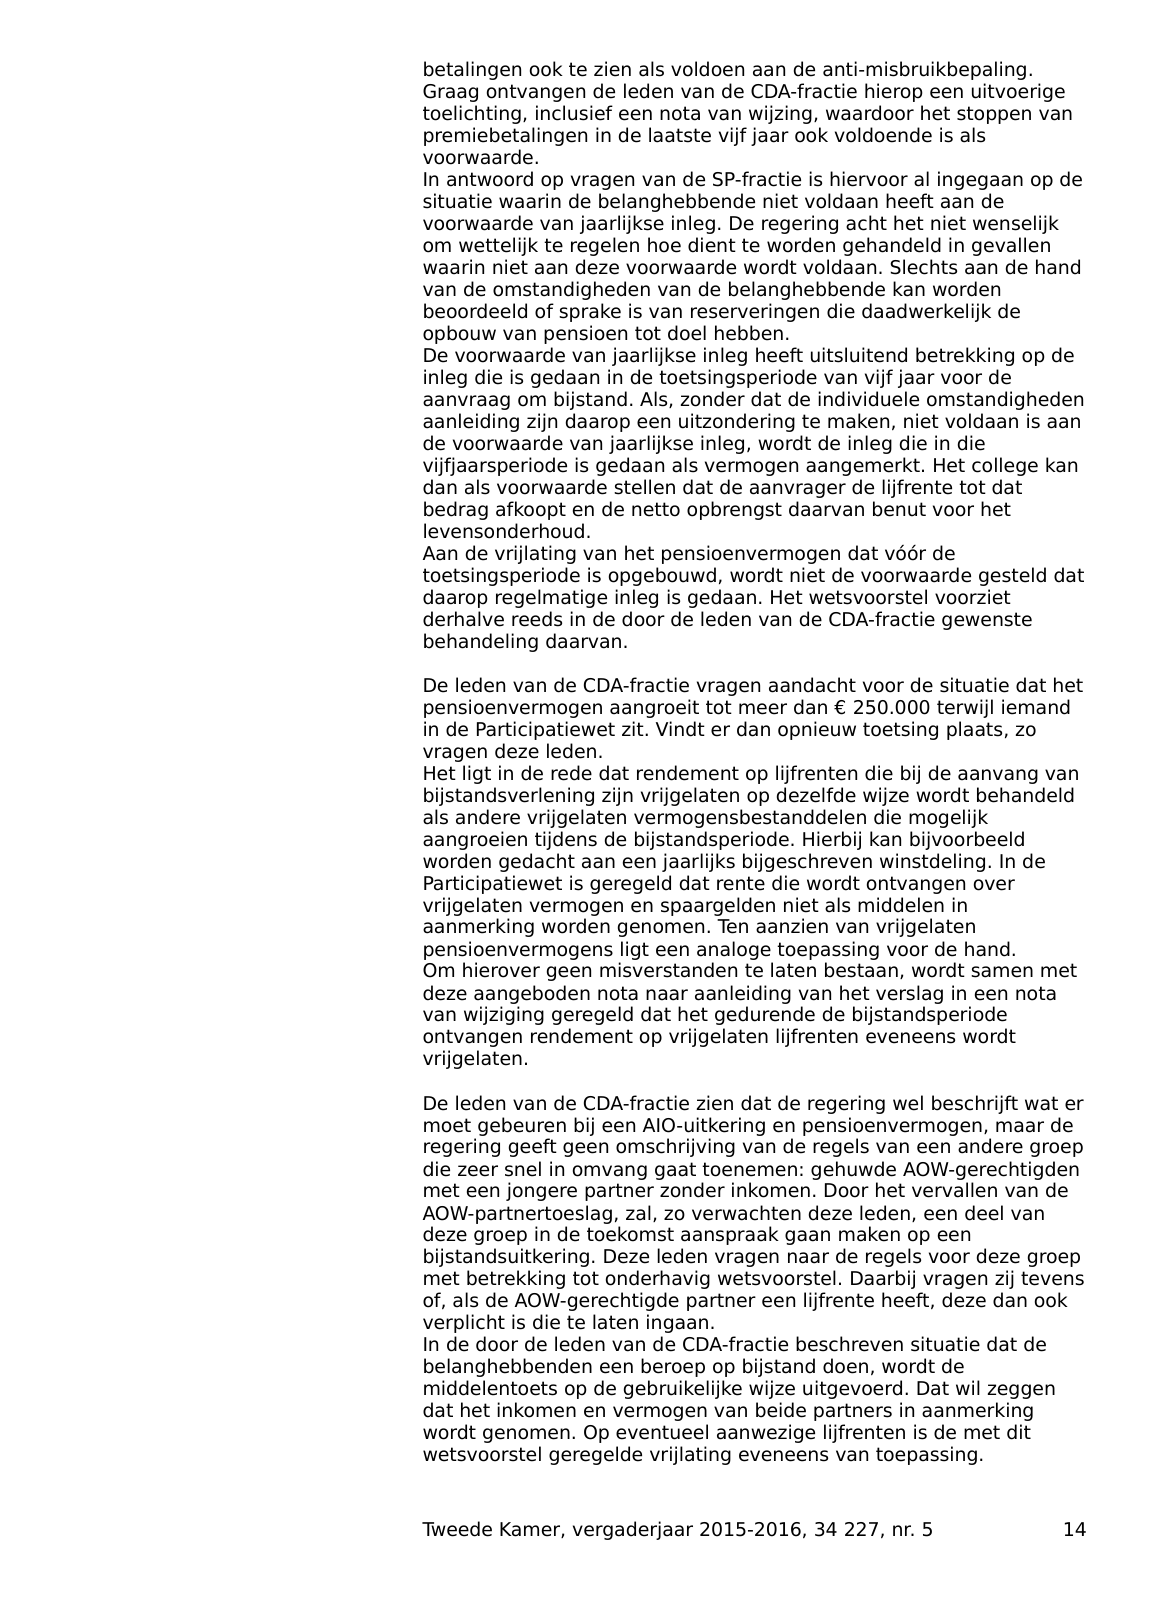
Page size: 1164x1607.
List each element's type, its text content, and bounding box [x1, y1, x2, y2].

text Aan de vrijlating van het pensioenvermogen dat vóór de toetsingsperiode is opgebouwd, wordt niet de voorwaarde gesteld dat daarop regelmatige inleg is gedaan. Het wetsvoorstel voorziet derhalve reeds in de door de leden van de CDA-fractie gewenste behandeling daarvan. [422, 543, 1087, 652]
text In de door de leden van de CDA-fractie beschreven situatie dat de belanghebbenden een beroep op bijstand doen, wordt de middelentoets op de gebruikelijke wijze uitgevoerd. Dat wil zeggen dat het inkomen en vermogen van beide partners in aanmerking wordt genomen. Op eventueel aanwezige lijfrenten is de met dit wetsvoorstel geregelde vrijlating eveneens van toepassing. [422, 1334, 1087, 1466]
text De leden van de CDA-fractie zien dat de regering wel beschrijft wat er moet gebeuren bij een AIO-uitkering en pensioenvermogen, maar de regering geeft geen omschrijving van de regels van een andere groep die zeer snel in omvang gaat toenemen: gehuwde AOW-gerechtigden met een jongere partner zonder inkomen. Door het vervallen van de AOW-partnertoeslag, zal, zo verwachten deze leden, een deel van deze groep in de toekomst aanspraak gaan maken op een bijstandsuitkering. Deze leden vragen naar de regels voor deze groep met betrekking tot onderhavig wetsvoorstel. Daarbij vragen zij tevens of, als de AOW-gerechtigde partner een lijfrente heeft, deze dan ook verplicht is die te laten ingaan. [422, 1092, 1087, 1334]
text Om hierover geen misverstanden te laten bestaan, wordt samen met deze aangeboden nota naar aanleiding van het verslag in een nota van wijziging geregeld dat het gedurende de bijstandsperiode ontvangen rendement op vrijgelaten lijfrenten eveneens wordt vrijgelaten. [422, 960, 1087, 1070]
text De voorwaarde van jaarlijkse inleg heeft uitsluitend betrekking op de inleg die is gedaan in de toetsingsperiode van vijf jaar voor de aanvraag om bijstand. Als, zonder dat de individuele omstandigheden aanleiding zijn daarop een uitzondering te maken, niet voldaan is aan de voorwaarde van jaarlijkse inleg, wordt de inleg die in die vijfjaarsperiode is gedaan als vermogen aangemerkt. Het college kan dan als voorwaarde stellen dat de aanvrager de lijfrente tot dat bedrag afkoopt en de netto opbrengst daarvan benut voor het levensonderhoud. [422, 345, 1087, 543]
text betalingen ook te zien als voldoen aan de anti-misbruikbepaling. Graag ontvangen de leden van de CDA-fractie hierop een uitvoerige toelichting, inclusief een nota van wijzing, waardoor het stoppen van premiebetalingen in de laatste vijf jaar ook voldoende is als voorwaarde. [422, 59, 1087, 169]
text De leden van de CDA-fractie vragen aandacht voor de situatie dat het pensioenvermogen aangroeit tot meer dan € 250.000 terwijl iemand in de Participatiewet zit. Vindt er dan opnieuw toetsing plaats, zo vragen deze leden. [422, 675, 1087, 763]
text Het ligt in de rede dat rendement op lijfrenten die bij de aanvang van bijstandsverlening zijn vrijgelaten op dezelfde wijze wordt behandeld als andere vrijgelaten vermogensbestanddelen die mogelijk aangroeien tijdens de bijstandsperiode. Hierbij kan bijvoorbeeld worden gedacht aan een jaarlijks bijgeschreven winstdeling. In de Participatiewet is geregeld dat rente die wordt ontvangen over vrijgelaten vermogen en spaargelden niet als middelen in aanmerking worden genomen. Ten aanzien van vrijgelaten pensioenvermogens ligt een analoge toepassing voor de hand. [422, 763, 1087, 960]
text In antwoord op vragen van de SP-fractie is hiervoor al ingegaan op de situatie waarin de belanghebbende niet voldaan heeft aan de voorwaarde van jaarlijkse inleg. De regering acht het niet wenselijk om wettelijk te regelen hoe dient te worden gehandeld in gevallen waarin niet aan deze voorwaarde wordt voldaan. Slechts aan de hand van de omstandigheden van de belanghebbende kan worden beoordeeld of sprake is van reserveringen die daadwerkelijk de opbouw van pensioen tot doel hebben. [422, 169, 1087, 345]
